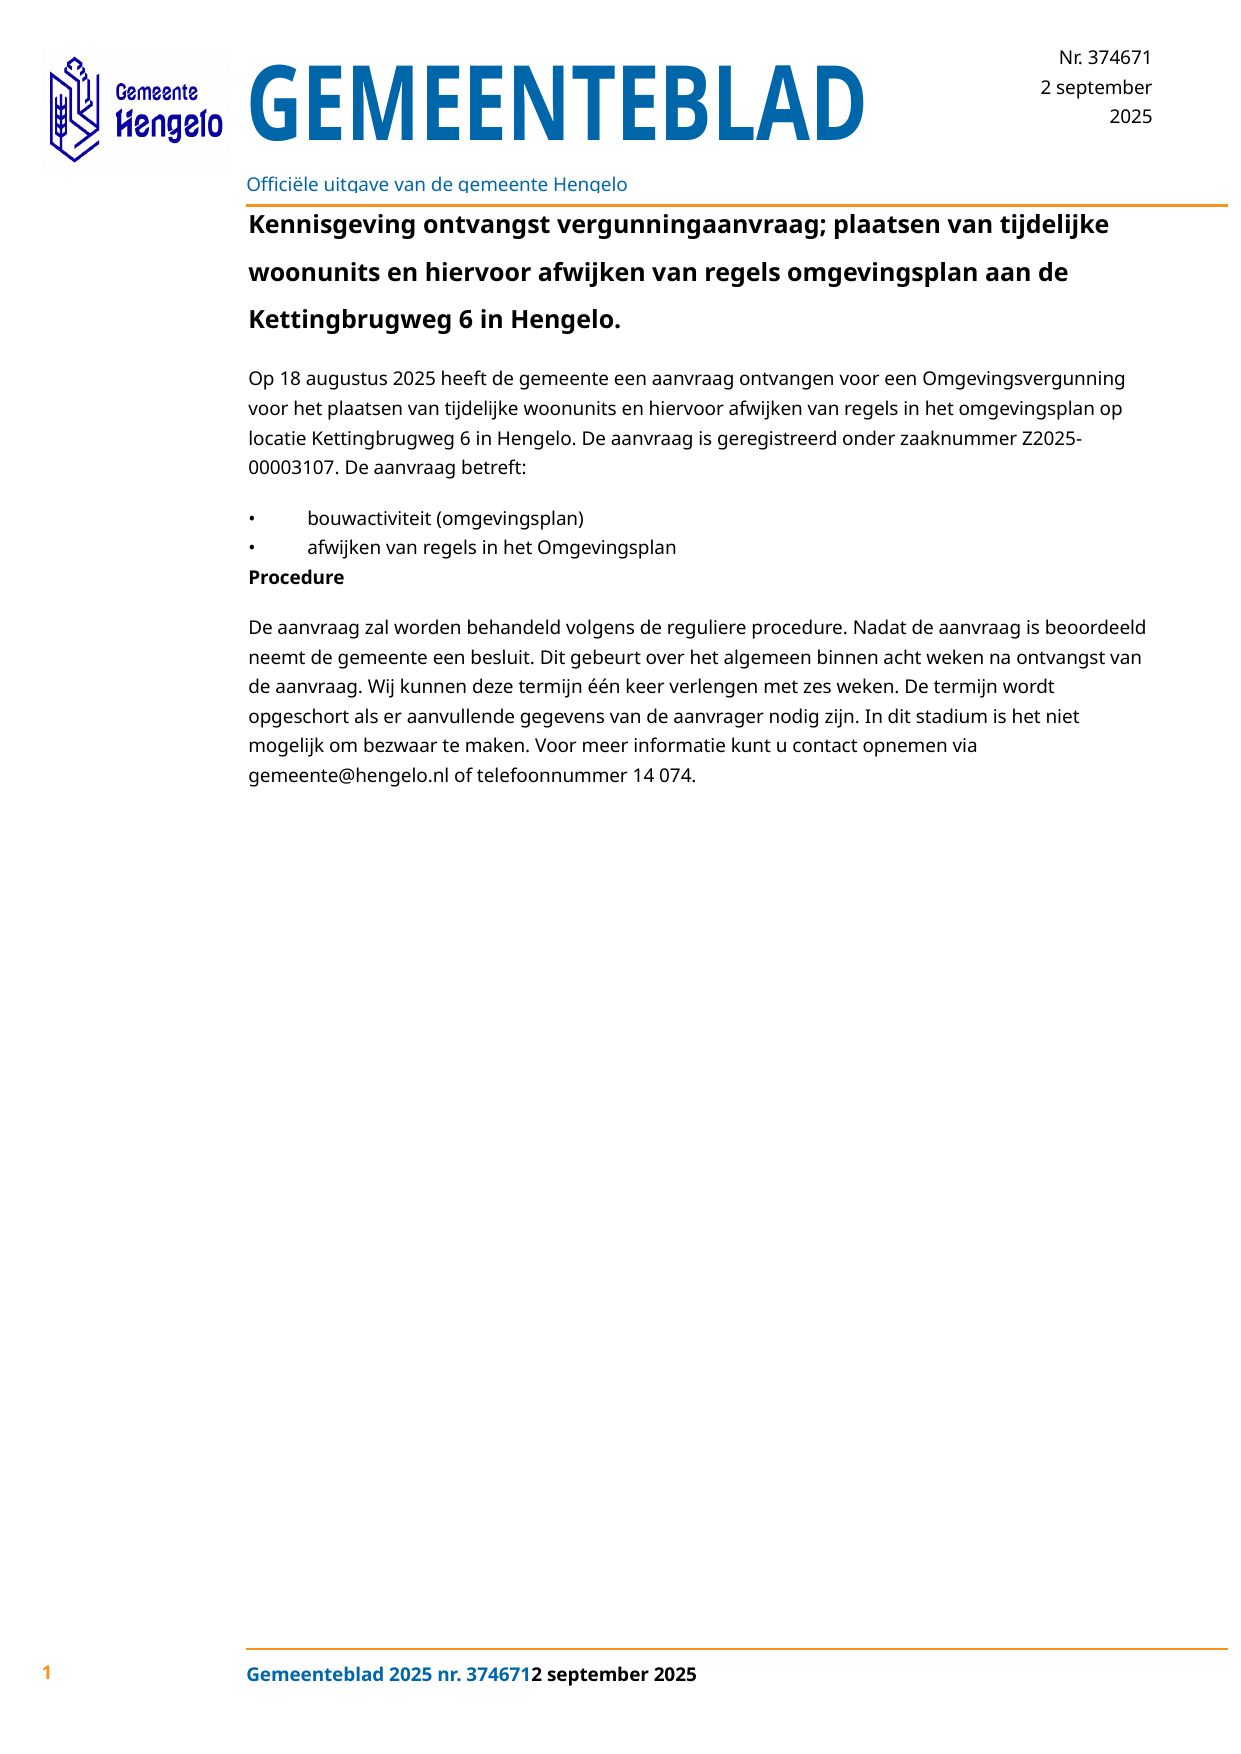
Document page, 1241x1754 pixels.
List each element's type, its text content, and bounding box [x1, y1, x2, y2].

list afwijken van regels in het Omgevingsplan [248, 534, 1152, 560]
picture [41, 47, 231, 172]
text De aanvraag zal worden behandeld volgens de reguliere procedure. Nadat de aanvraag is beoordeeld neemt de gemeente een besluit. Dit gebeurt over het algemeen binnen acht weken na ontvangst van de aanvraag. Wij kunnen deze termijn één keer verlengen met zes weken. De termijn wordt opgeschort als er aanvullende gegevens van de aanvrager nodig zijn. In dit stadium is het niet mogelijk om bezwaar te maken. Voor meer informatie kunt u contact opnemen via gemeente@hengelo.nl of telefoonnummer 14 074. [248, 614, 1152, 788]
text Op 18 augustus 2025 heeft de gemeente een aanvraag ontvangen voor een Omgevingsvergunning voor het plaatsen van tijdelijke woonunits en hiervoor afwijken van regels in het omgevingsplan op locatie Kettingbrugweg 6 in Hengelo. De aanvraag is geregistreerd onder zaaknummer Z2025-00003107. De aanvraag betreft: [248, 366, 1152, 480]
text Kennisgeving ontvangst vergunningaanvraag; plaatsen van tijdelijke woonunits en hiervoor afwijken van regels omgevingsplan aan de Kettingbrugweg 6 in Hengelo. [248, 207, 1152, 336]
list bouwactiviteit (omgevingsplan) [248, 505, 1152, 530]
text Procedure [248, 564, 1152, 589]
